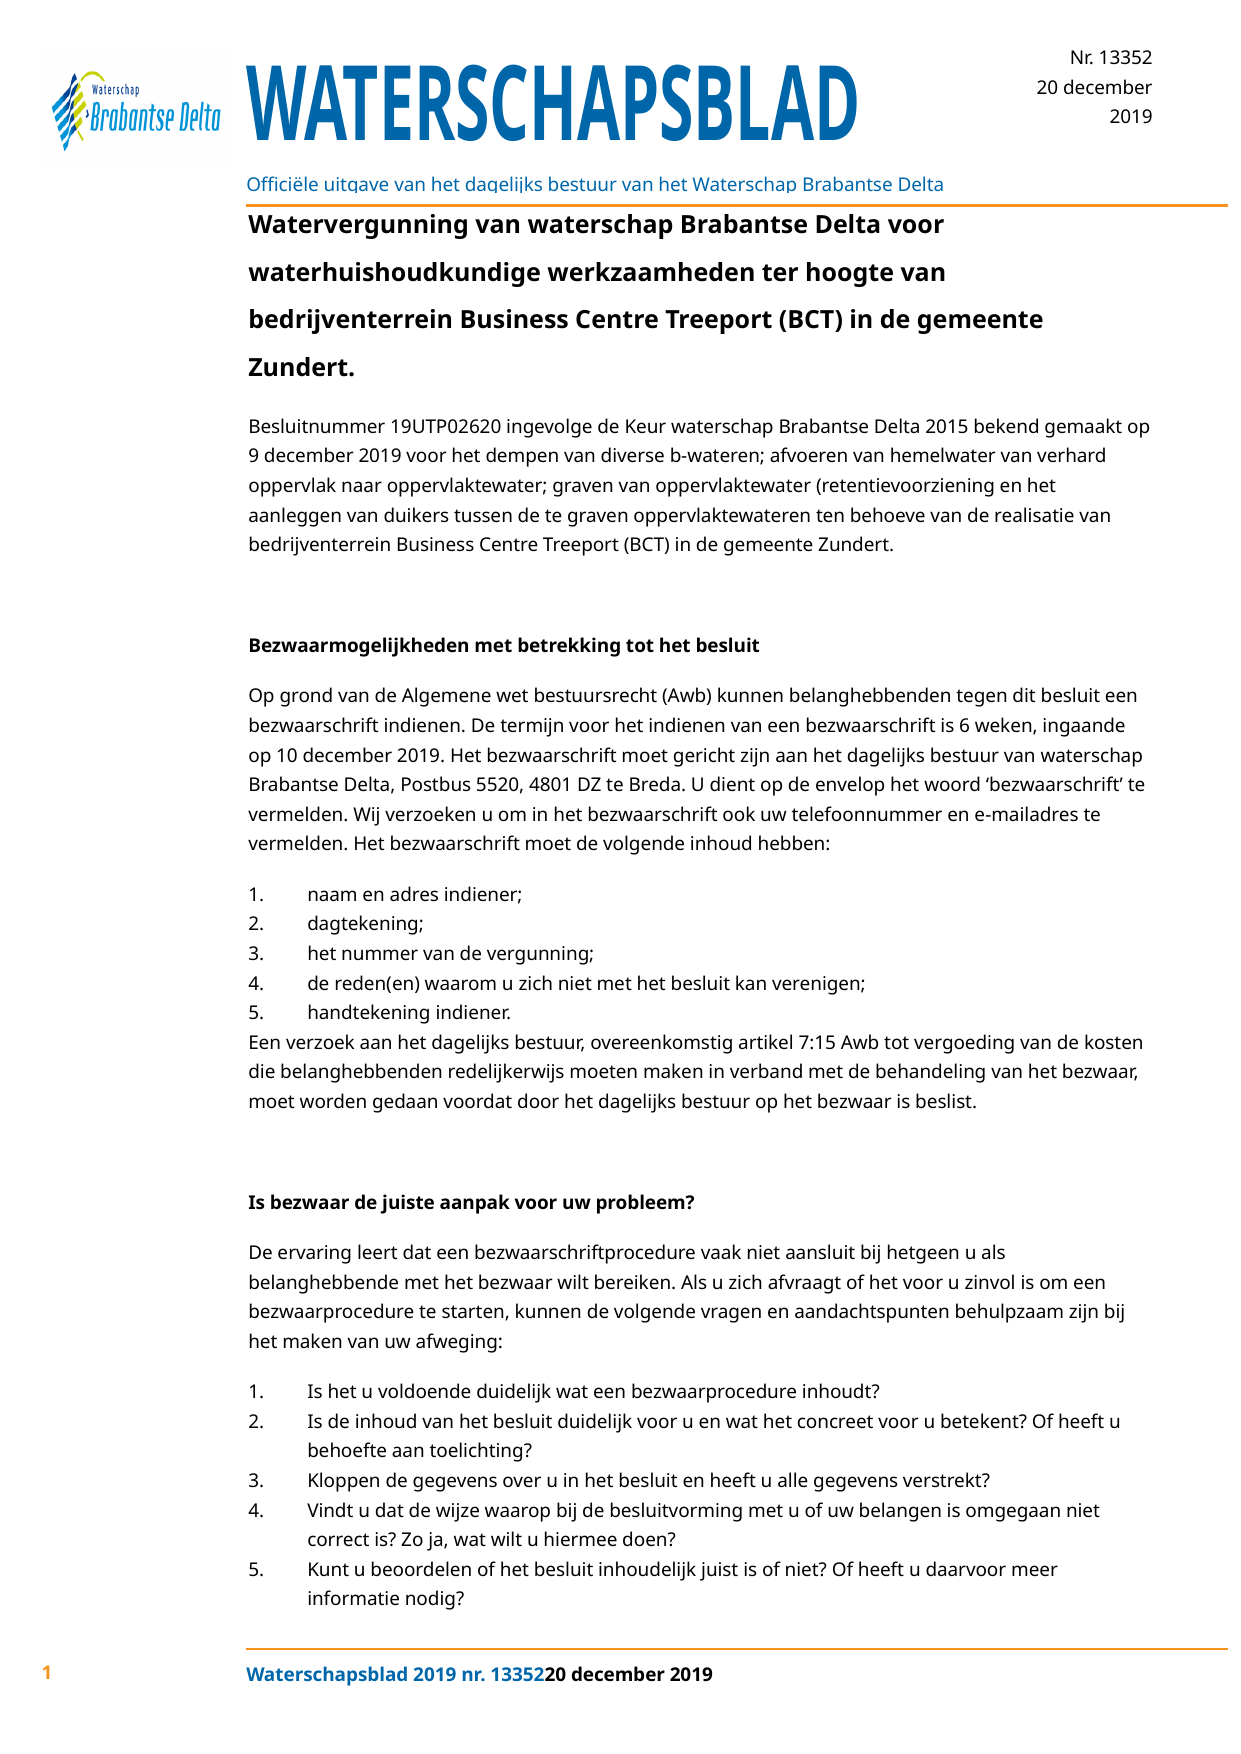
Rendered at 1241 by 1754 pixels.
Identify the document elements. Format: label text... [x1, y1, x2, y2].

list dagtekening; [248, 911, 1152, 936]
text Besluitnummer 19UTP02620 ingevolge de Keur waterschap Brabantse Delta 2015 bekend gemaakt op 9 december 2019 voor het dempen van diverse b-wateren; afvoeren van hemelwater van verhard oppervlak naar oppervlaktewater; graven van oppervlaktewater (retentievoorziening en het aanleggen van duikers tussen de te graven oppervlaktewateren ten behoeve van de realisatie van bedrijventerrein Business Centre Treeport (BCT) in de gemeente Zundert. [248, 413, 1152, 557]
text De ervaring leert dat een bezwaarschriftprocedure vaak niet aansluit bij hetgeen u als belanghebbende met het bezwaar wilt bereiken. Als u zich afvraagt of het voor u zinvol is om een bezwaarprocedure te starten, kunnen de volgende vragen en aandachtspunten behulpzaam zijn bij het maken van uw afweging: [248, 1239, 1152, 1354]
text Watervergunning van waterschap Brabantse Delta voor waterhuishoudkundige werkzaamheden ter hoogte van bedrijventerrein Business Centre Treeport (BCT) in de gemeente Zundert. [248, 207, 1152, 384]
list Is de inhoud van het besluit duidelijk voor u en wat het concreet voor u betekent? Of heeft u behoefte aan toelichting? [248, 1408, 1152, 1463]
list Vindt u dat de wijze waarop bij de besluitvorming met u of uw belangen is omgegaan niet correct is? Zo ja, wat wilt u hiermee doen? [248, 1497, 1152, 1552]
list Is het u voldoende duidelijk wat een bezwaarprocedure inhoudt? [248, 1378, 1152, 1404]
text Een verzoek aan het dagelijks bestuur, overeenkomstig artikel 7:15 Awb tot vergoeding van de kosten die belanghebbenden redelijkerwijs moeten maken in verband met de behandeling van het bezwaar, moet worden gedaan voordat door het dagelijks bestuur op het bezwaar is beslist. [248, 1029, 1152, 1114]
list Kloppen de gegevens over u in het besluit en heeft u alle gegevens verstrekt? [248, 1467, 1152, 1493]
picture [41, 47, 231, 172]
list naam en adres indiener; [248, 881, 1152, 907]
list het nummer van de vergunning; [248, 940, 1152, 966]
text Bezwaarmogelijkheden met betrekking tot het besluit [248, 632, 1152, 658]
list de reden(en) waarom u zich niet met het besluit kan verenigen; [248, 970, 1152, 996]
list handtekening indiener. [248, 999, 1152, 1025]
text Is bezwaar de juiste aanpak voor uw probleem? [248, 1189, 1152, 1215]
list Kunt u beoordelen of het besluit inhoudelijk juist is of niet? Of heeft u daarvoor meer informatie nodig? [248, 1556, 1152, 1611]
text Op grond van de Algemene wet bestuursrecht (Awb) kunnen belanghebbenden tegen dit besluit een bezwaarschrift indienen. De termijn voor het indienen van een bezwaarschrift is 6 weken, ingaande op 10 december 2019. Het bezwaarschrift moet gericht zijn aan het dagelijks bestuur van waterschap Brabantse Delta, Postbus 5520, 4801 DZ te Breda. U dient op de envelop het woord ‘bezwaarschrift’ te vermelden. Wij verzoeken u om in het bezwaarschrift ook uw telefoonnummer en e‑mailadres te vermelden. Het bezwaarschrift moet de volgende inhoud hebben: [248, 683, 1152, 856]
